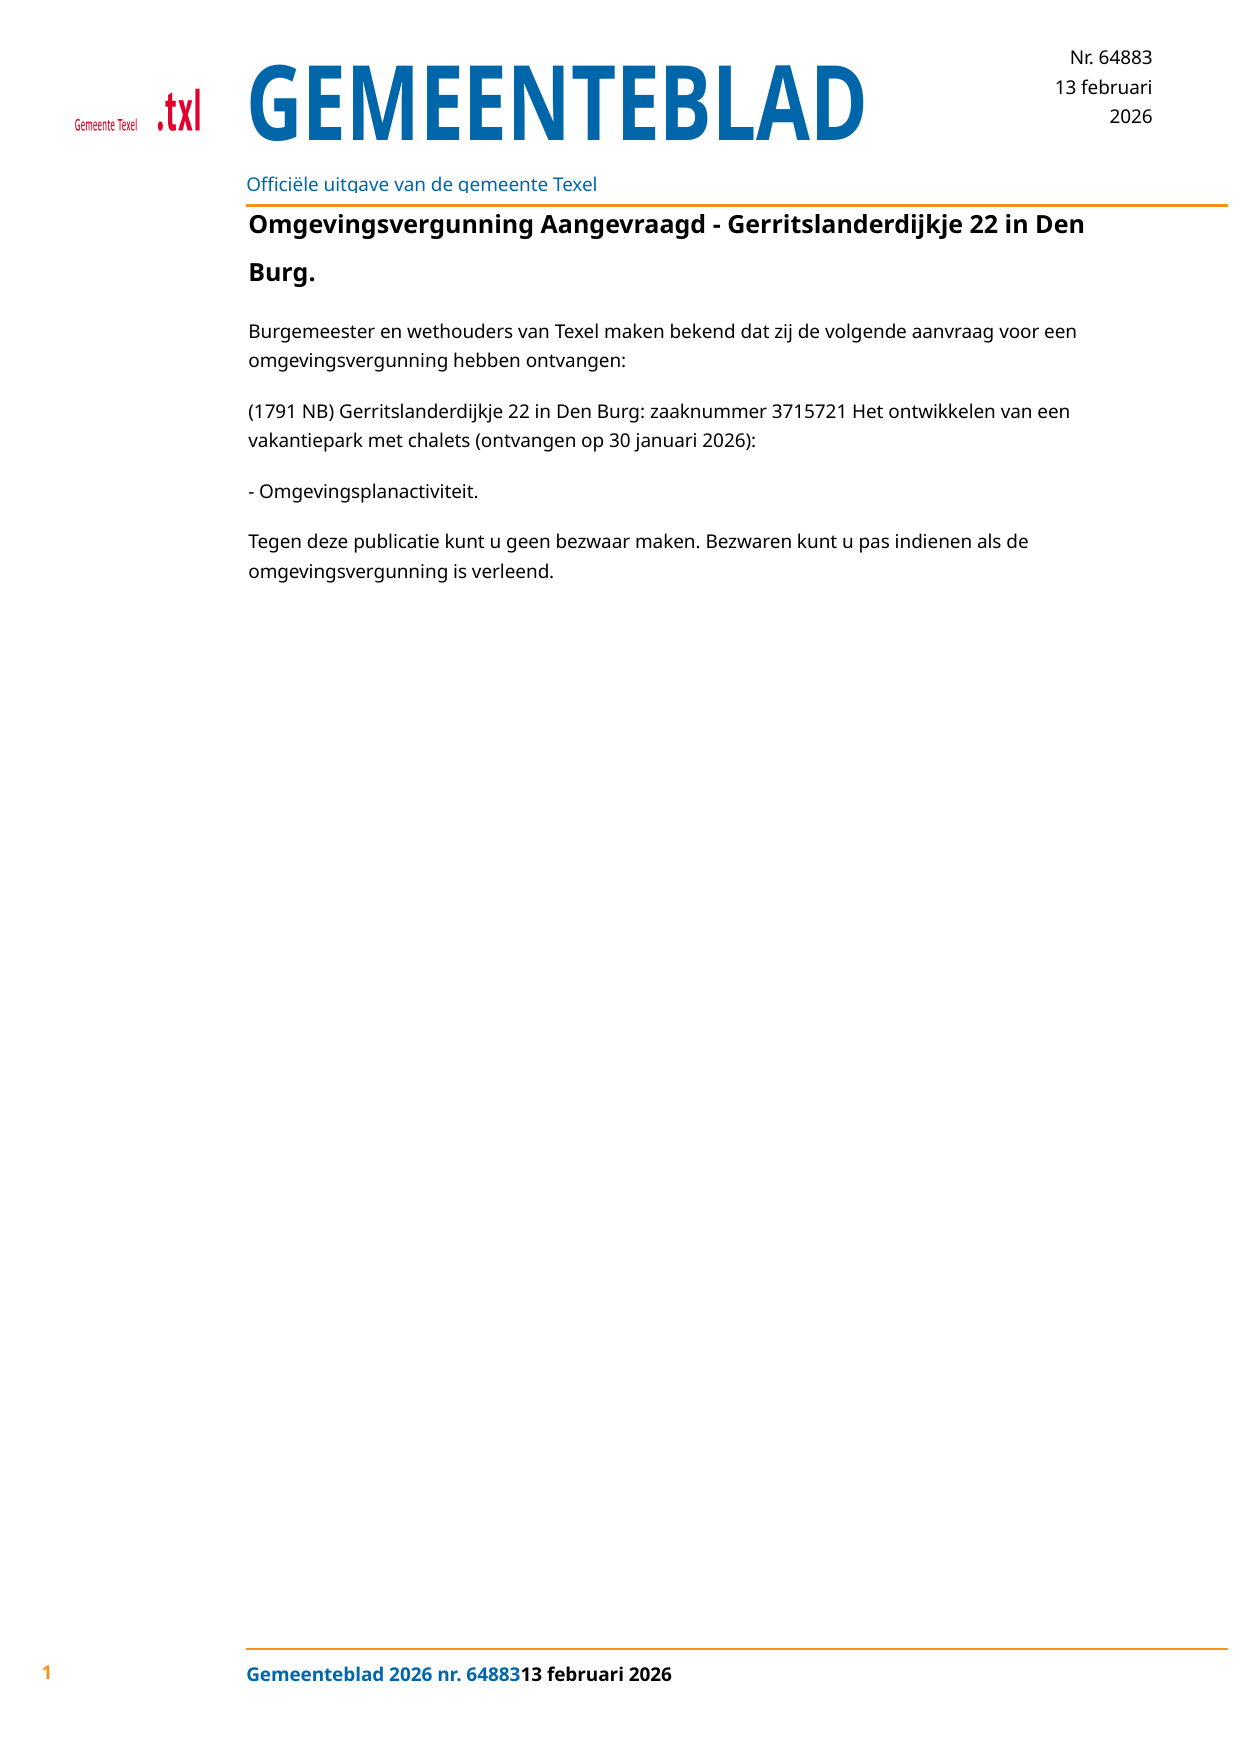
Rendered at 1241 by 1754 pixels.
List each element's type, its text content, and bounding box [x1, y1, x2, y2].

text - Omgevingsplanactiviteit. [248, 478, 1152, 504]
text Burgemeester en wethouders van Texel maken bekend dat zij de volgende aanvraag voor een omgevingsvergunning hebben ontvangen: [248, 318, 1152, 373]
text Omgevingsvergunning Aangevraagd - Gerritslanderdijkje 22 in Den Burg. [248, 207, 1152, 288]
picture [41, 47, 231, 172]
text Tegen deze publicatie kunt u geen bezwaar maken. Bezwaren kunt u pas indienen als de omgevingsvergunning is verleend. [248, 528, 1152, 584]
text (1791 NB) Gerritslanderdijkje 22 in Den Burg: zaaknummer 3715721 Het ontwikkelen van een vakantiepark met chalets (ontvangen op 30 januari 2026): [248, 398, 1152, 453]
